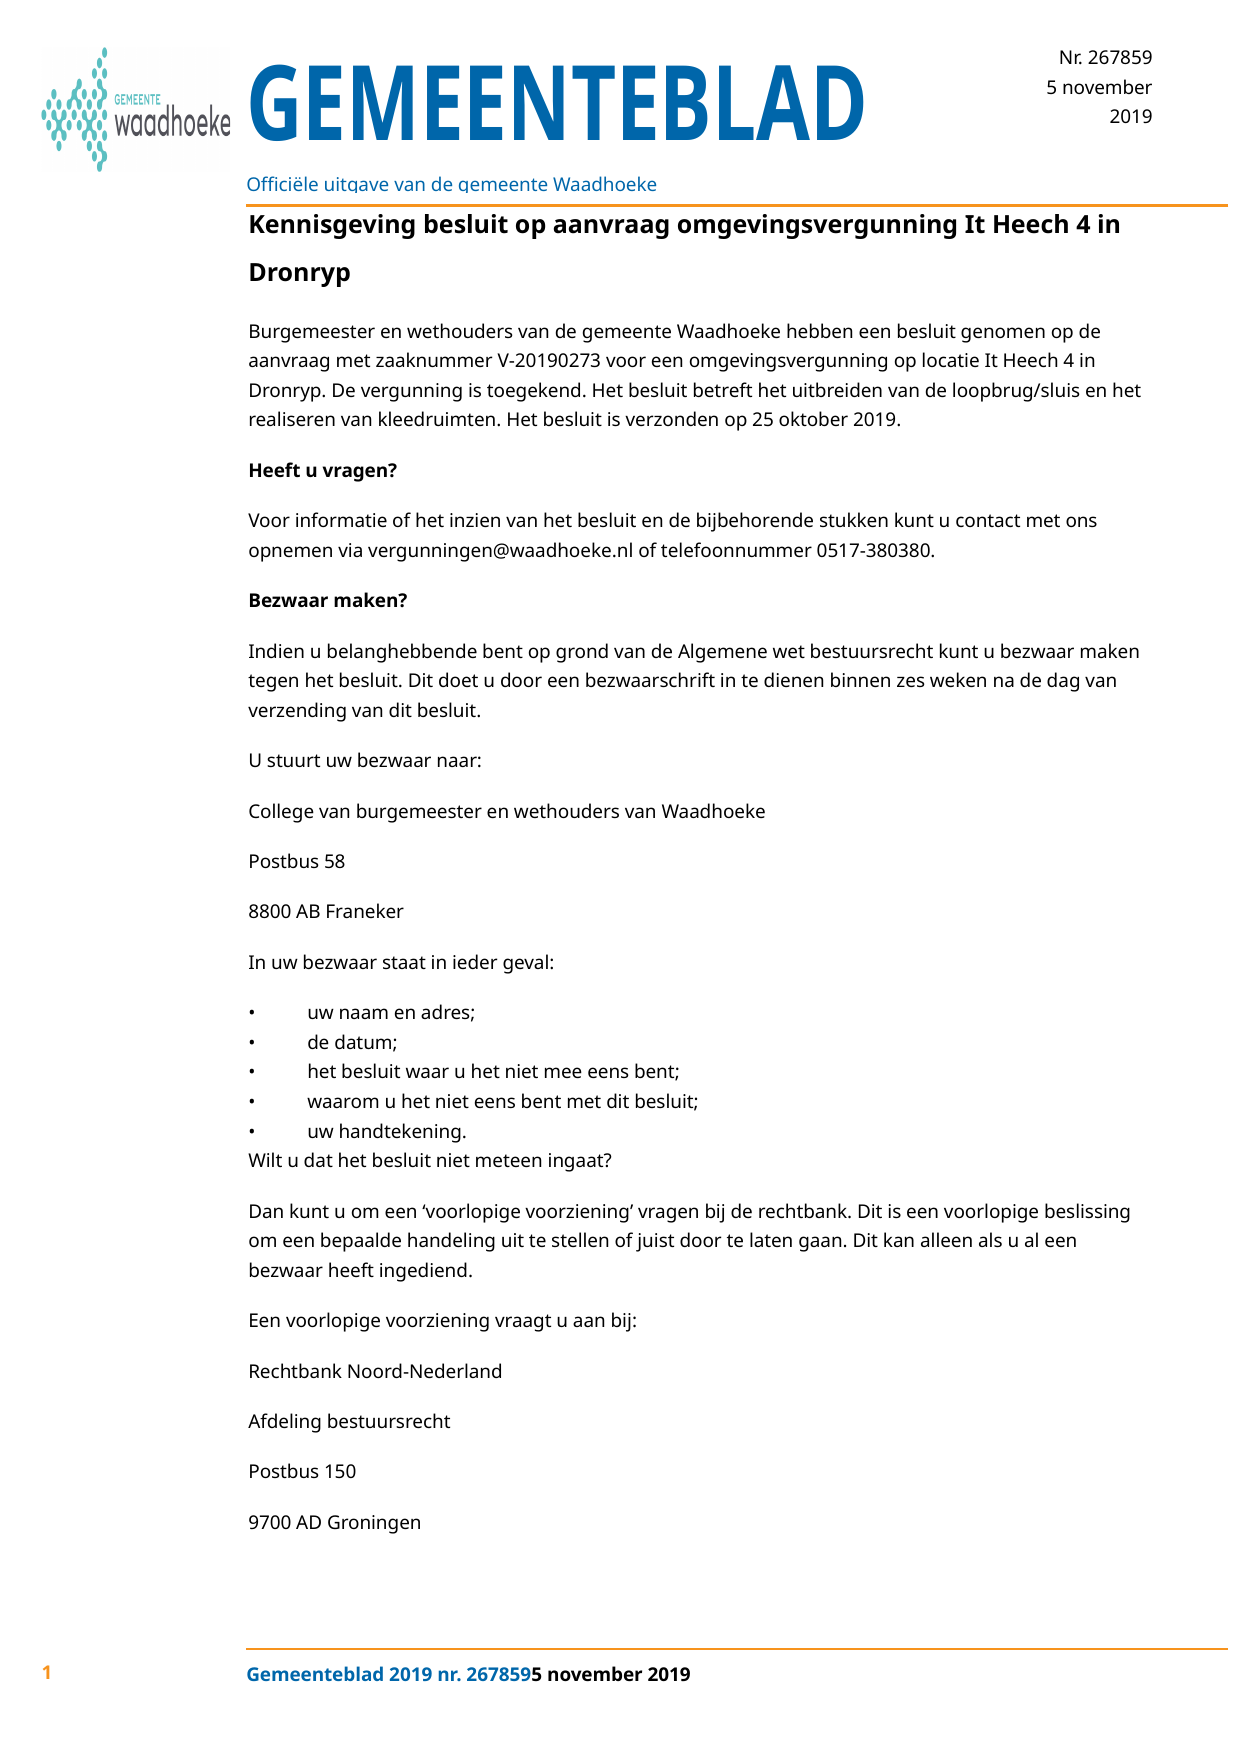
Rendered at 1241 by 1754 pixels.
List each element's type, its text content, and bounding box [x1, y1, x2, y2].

picture [41, 47, 231, 172]
text Bezwaar maken? [248, 587, 1152, 613]
text Postbus 150 [248, 1459, 1152, 1484]
list de datum; [248, 1029, 1152, 1055]
text In uw bezwaar staat in ieder geval: [248, 949, 1152, 975]
text Wilt u dat het besluit niet meteen ingaat? [248, 1147, 1152, 1173]
list uw naam en adres; [248, 999, 1152, 1025]
text Afdeling bestuursrecht [248, 1408, 1152, 1434]
text College van burgemeester en wethouders van Waadhoeke [248, 798, 1152, 824]
text Postbus 58 [248, 848, 1152, 874]
text Burgemeester en wethouders van de gemeente Waadhoeke hebben een besluit genomen op de aanvraag met zaaknummer V-20190273 voor een omgevingsvergunning op locatie It Heech 4 in Dronryp. De vergunning is toegekend. Het besluit betreft het uitbreiden van de loopbrug/sluis en het realiseren van kleedruimten. Het besluit is verzonden op 25 oktober 2019. [248, 318, 1152, 432]
list uw handtekening. [248, 1118, 1152, 1144]
text Heeft u vragen? [248, 457, 1152, 483]
text Indien u belanghebbende bent op grond van de Algemene wet bestuursrecht kunt u bezwaar maken tegen het besluit. Dit doet u door een bezwaarschrift in te dienen binnen zes weken na de dag van verzending van dit besluit. [248, 638, 1152, 723]
text Rechtbank Noord-Nederland [248, 1358, 1152, 1384]
text Voor informatie of het inzien van het besluit en de bijbehorende stukken kunt u contact met ons opnemen via vergunningen@waadhoeke.nl of telefoonnummer 0517-380380. [248, 507, 1152, 563]
text Dan kunt u om een ‘voorlopige voorziening’ vragen bij de rechtbank. Dit is een voorlopige beslissing om een bepaalde handeling uit te stellen of juist door te laten gaan. Dit kan alleen als u al een bezwaar heeft ingediend. [248, 1198, 1152, 1283]
text 8800 AB Franeker [248, 899, 1152, 924]
text Een voorlopige voorziening vraagt u aan bij: [248, 1307, 1152, 1333]
text 9700 AD Groningen [248, 1509, 1152, 1535]
list het besluit waar u het niet mee eens bent; [248, 1059, 1152, 1084]
text Kennisgeving besluit op aanvraag omgevingsvergunning It Heech 4 in Dronryp [248, 207, 1152, 288]
list waarom u het niet eens bent met dit besluit; [248, 1088, 1152, 1114]
text U stuurt uw bezwaar naar: [248, 747, 1152, 773]
